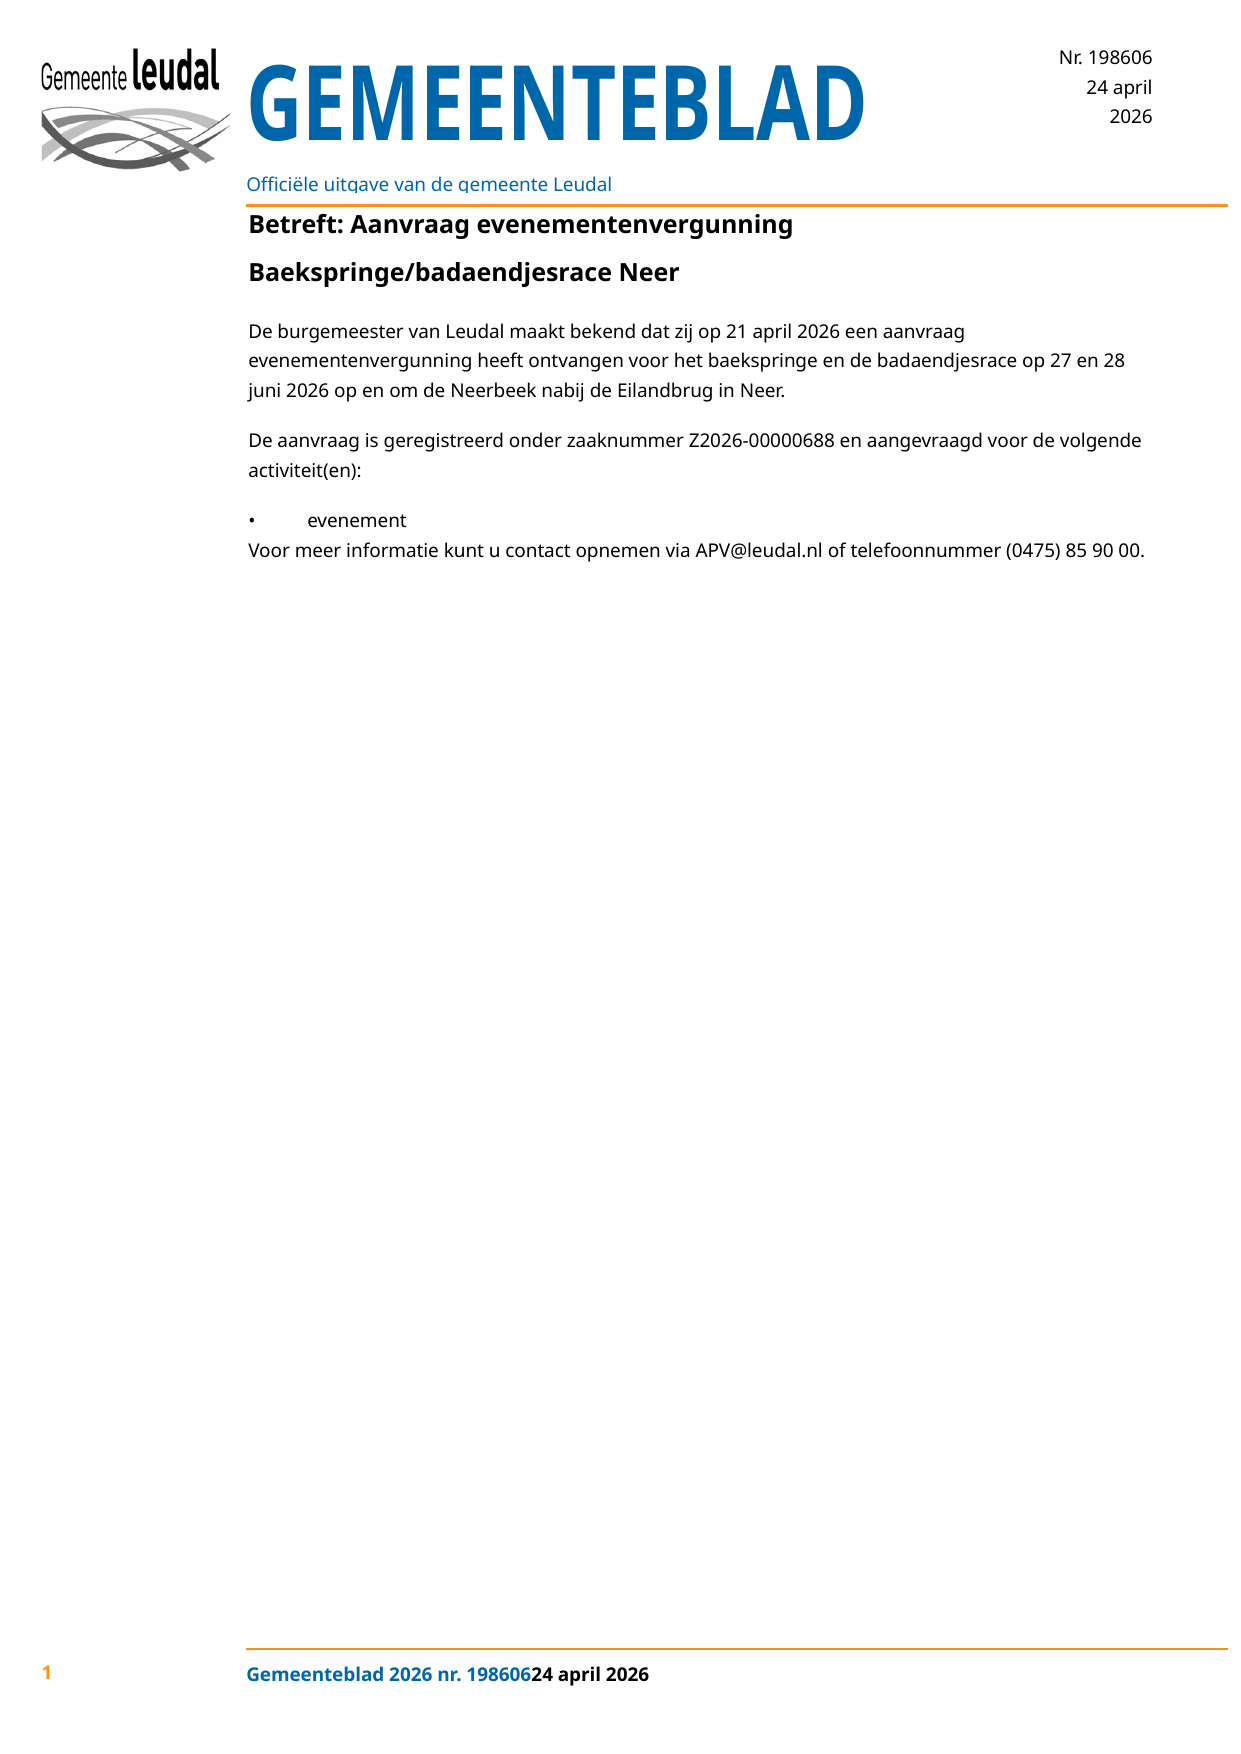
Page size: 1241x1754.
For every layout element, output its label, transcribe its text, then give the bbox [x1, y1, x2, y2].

text De burgemeester van Leudal maakt bekend dat zij op 21 april 2026 een aanvraag evenementenvergunning heeft ontvangen voor het baekspringe en de badaendjesrace op 27 en 28 juni 2026 op en om de Neerbeek nabij de Eilandbrug in Neer. [248, 318, 1152, 403]
list evenement [248, 507, 1152, 533]
text Betreft: Aanvraag evenementenvergunning Baekspringe/badaendjesrace Neer [248, 207, 1152, 288]
text De aanvraag is geregistreerd onder zaaknummer Z2026-00000688 en aangevraagd voor de volgende activiteit(en): [248, 427, 1152, 483]
picture [41, 47, 231, 172]
text Voor meer informatie kunt u contact opnemen via APV@leudal.nl of telefoonnummer (0475) 85 90 00. [248, 537, 1152, 563]
